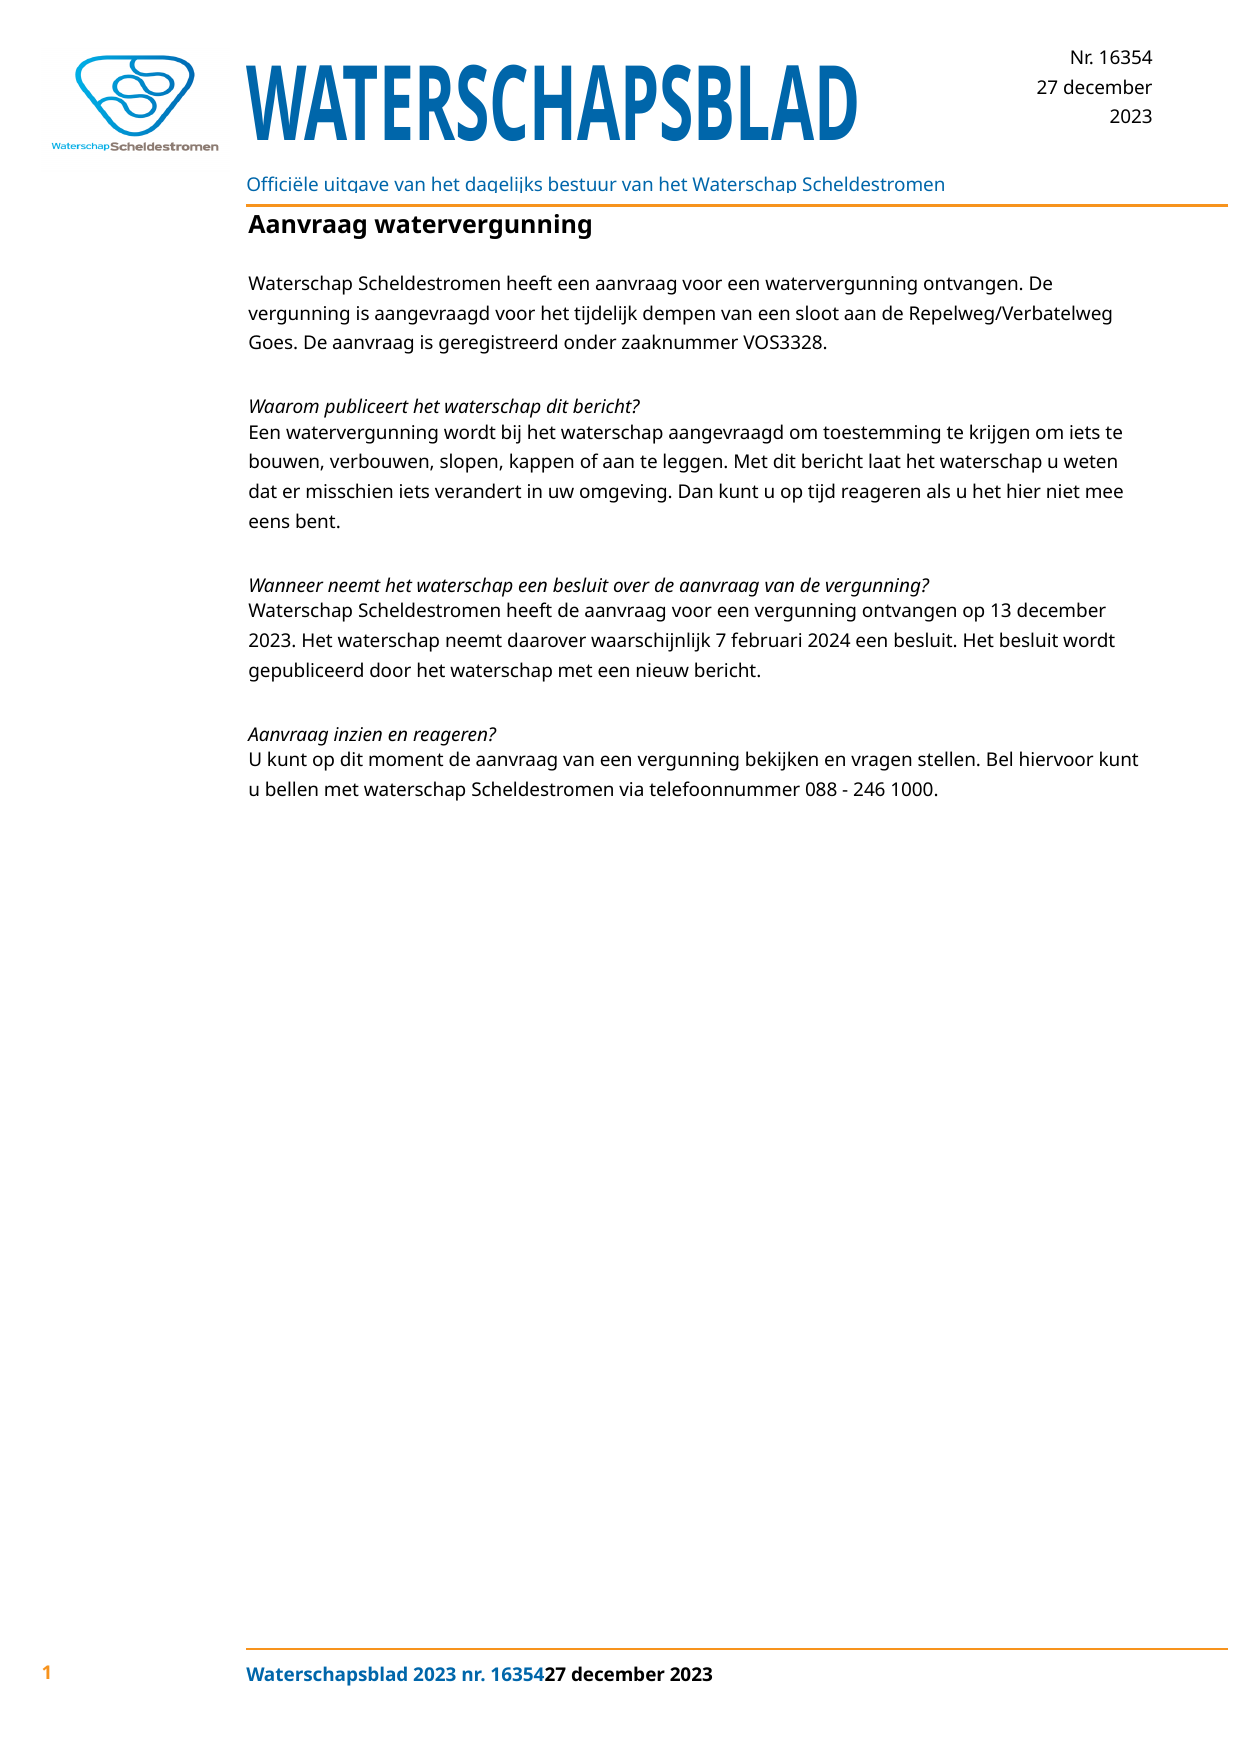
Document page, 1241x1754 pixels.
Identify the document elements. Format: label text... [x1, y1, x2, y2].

text Waterschap Scheldestromen heeft de aanvraag voor een vergunning ontvangen op 13 december 2023. Het waterschap neemt daarover waarschijnlijk 7 februari 2024 een besluit. Het besluit wordt gepubliceerd door het waterschap met een nieuw bericht. [248, 598, 1152, 682]
text Waarom publiceert het waterschap dit bericht? [248, 393, 1152, 419]
text U kunt op dit moment de aanvraag van een vergunning bekijken en vragen stellen. Bel hiervoor kunt u bellen met waterschap Scheldestromen via telefoonnummer 088 - 246 1000. [248, 746, 1152, 802]
picture [41, 47, 231, 172]
text Waterschap Scheldestromen heeft een aanvraag voor een watervergunning ontvangen. De vergunning is aangevraagd voor het tijdelijk dempen van een sloot aan de Repelweg/Verbatelweg Goes. De aanvraag is geregistreerd onder zaaknummer VOS3328. [248, 270, 1152, 355]
text Wanneer neemt het waterschap een besluit over de aanvraag van de vergunning? [248, 572, 1152, 598]
text Een watervergunning wordt bij het waterschap aangevraagd om toestemming te krijgen om iets te bouwen, verbouwen, slopen, kappen of aan te leggen. Met dit bericht laat het waterschap u weten dat er misschien iets verandert in uw omgeving. Dan kunt u op tijd reageren als u het hier niet mee eens bent. [248, 419, 1152, 534]
text Aanvraag inzien en reageren? [248, 721, 1152, 746]
text Aanvraag watervergunning [248, 207, 1152, 241]
